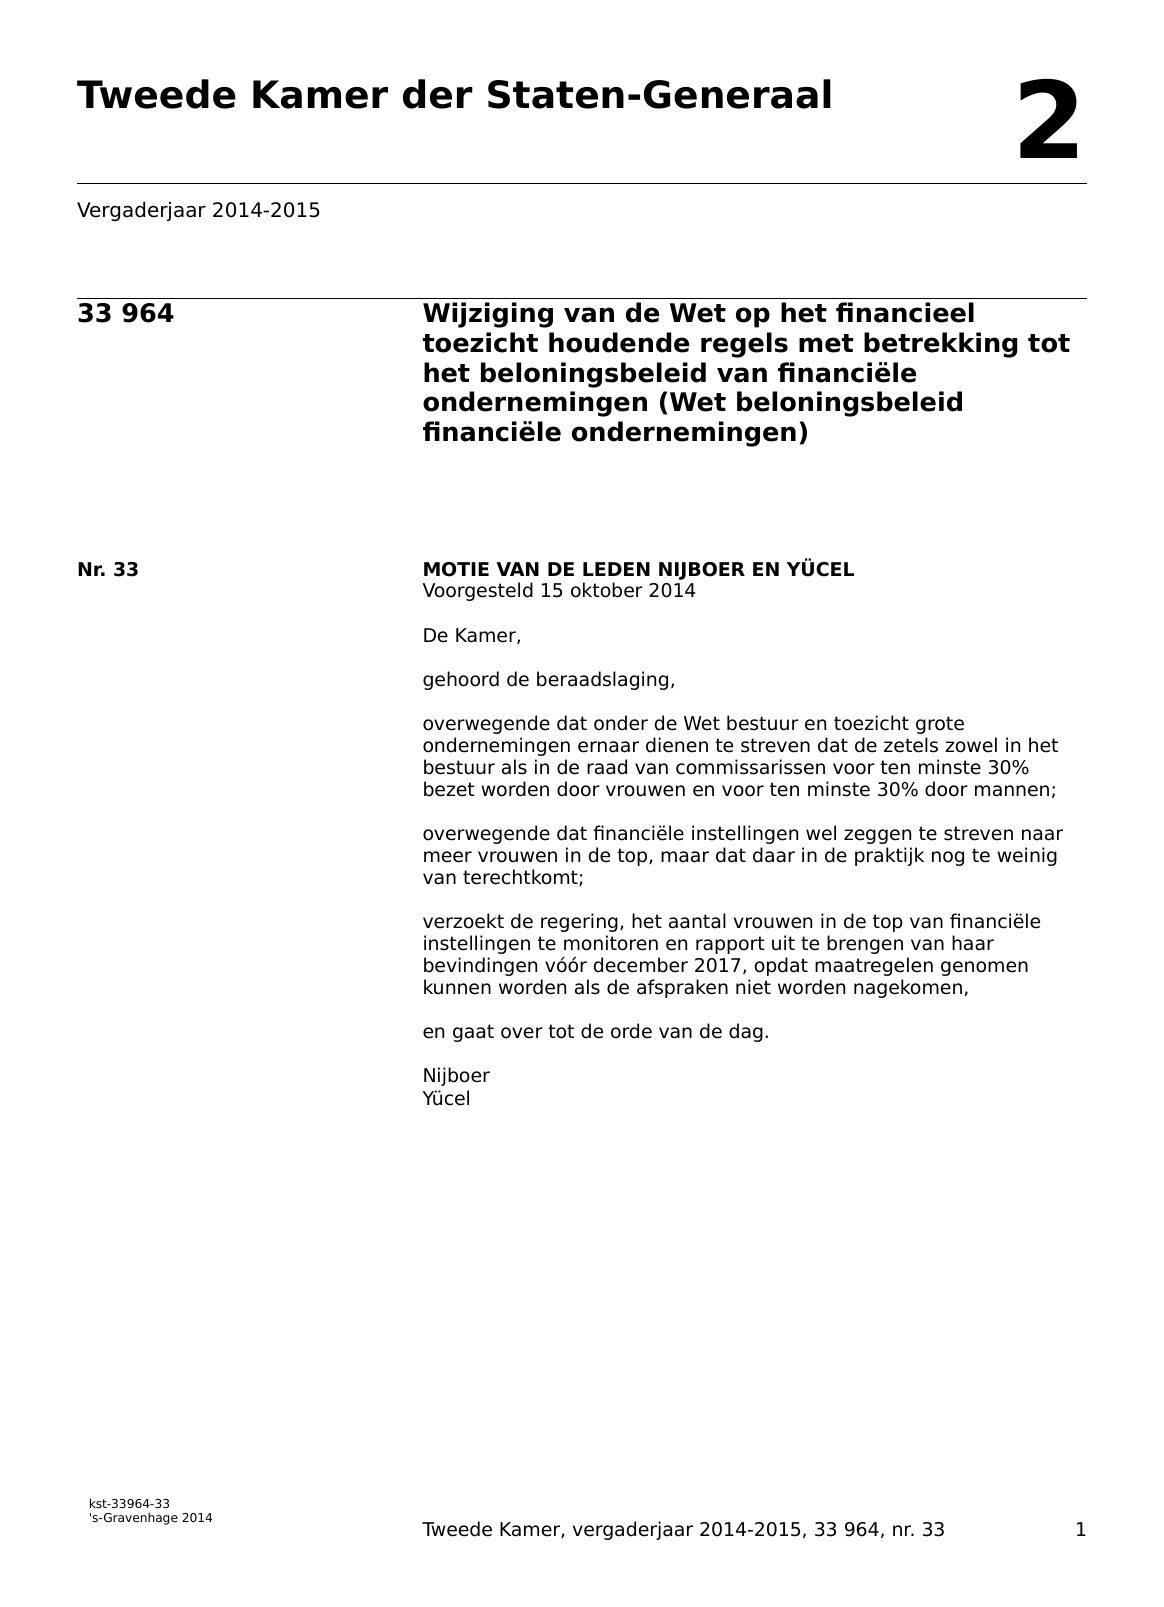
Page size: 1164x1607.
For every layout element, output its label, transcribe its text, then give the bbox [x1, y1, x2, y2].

text overwegende dat onder de Wet bestuur en toezicht grote ondernemingen ernaar dienen te streven dat de zetels zowel in het bestuur als in de raad van commissarissen voor ten minste 30% bezet worden door vrouwen en voor ten minste 30% door mannen; [422, 713, 1087, 801]
text De Kamer, [422, 624, 1087, 647]
text 's-Gravenhage 2014 [88, 1511, 323, 1525]
table_cell Vergaderjaar 2014-2015 [77, 184, 1087, 298]
text overwegende dat financiële instellingen wel zeggen te streven naar meer vrouwen in de top, maar dat daar in de praktijk nog te weinig van terechtkomt; [422, 823, 1087, 889]
subtitle 33 964 Wijziging van de Wet op het financieel toezicht houdende regels met betrekking tot het beloningsbeleid van financiële ondernemingen (Wet beloningsbeleid financiële ondernemingen) [77, 299, 1087, 447]
text kst-33964-33 [88, 1497, 323, 1511]
text gehoord de beraadslaging, [422, 669, 1087, 691]
table_header 2 [886, 59, 1087, 183]
text en gaat over tot de orde van de dag. [422, 1021, 1087, 1043]
subtitle Nr. 33 MOTIE VAN DE LEDEN NIJBOER EN YÜCEL [77, 558, 1087, 580]
text Yücel [422, 1087, 1087, 1109]
text verzoekt de regering, het aantal vrouwen in de top van financiële instellingen te monitoren en rapport uit te brengen van haar bevindingen vóór december 2017, opdat maatregelen genomen kunnen worden als de afspraken niet worden nagekomen, [422, 911, 1087, 999]
table_header Tweede Kamer der Staten-Generaal [77, 59, 886, 183]
text Nijboer [422, 1065, 1087, 1087]
text Voorgesteld 15 oktober 2014 [422, 580, 1087, 602]
